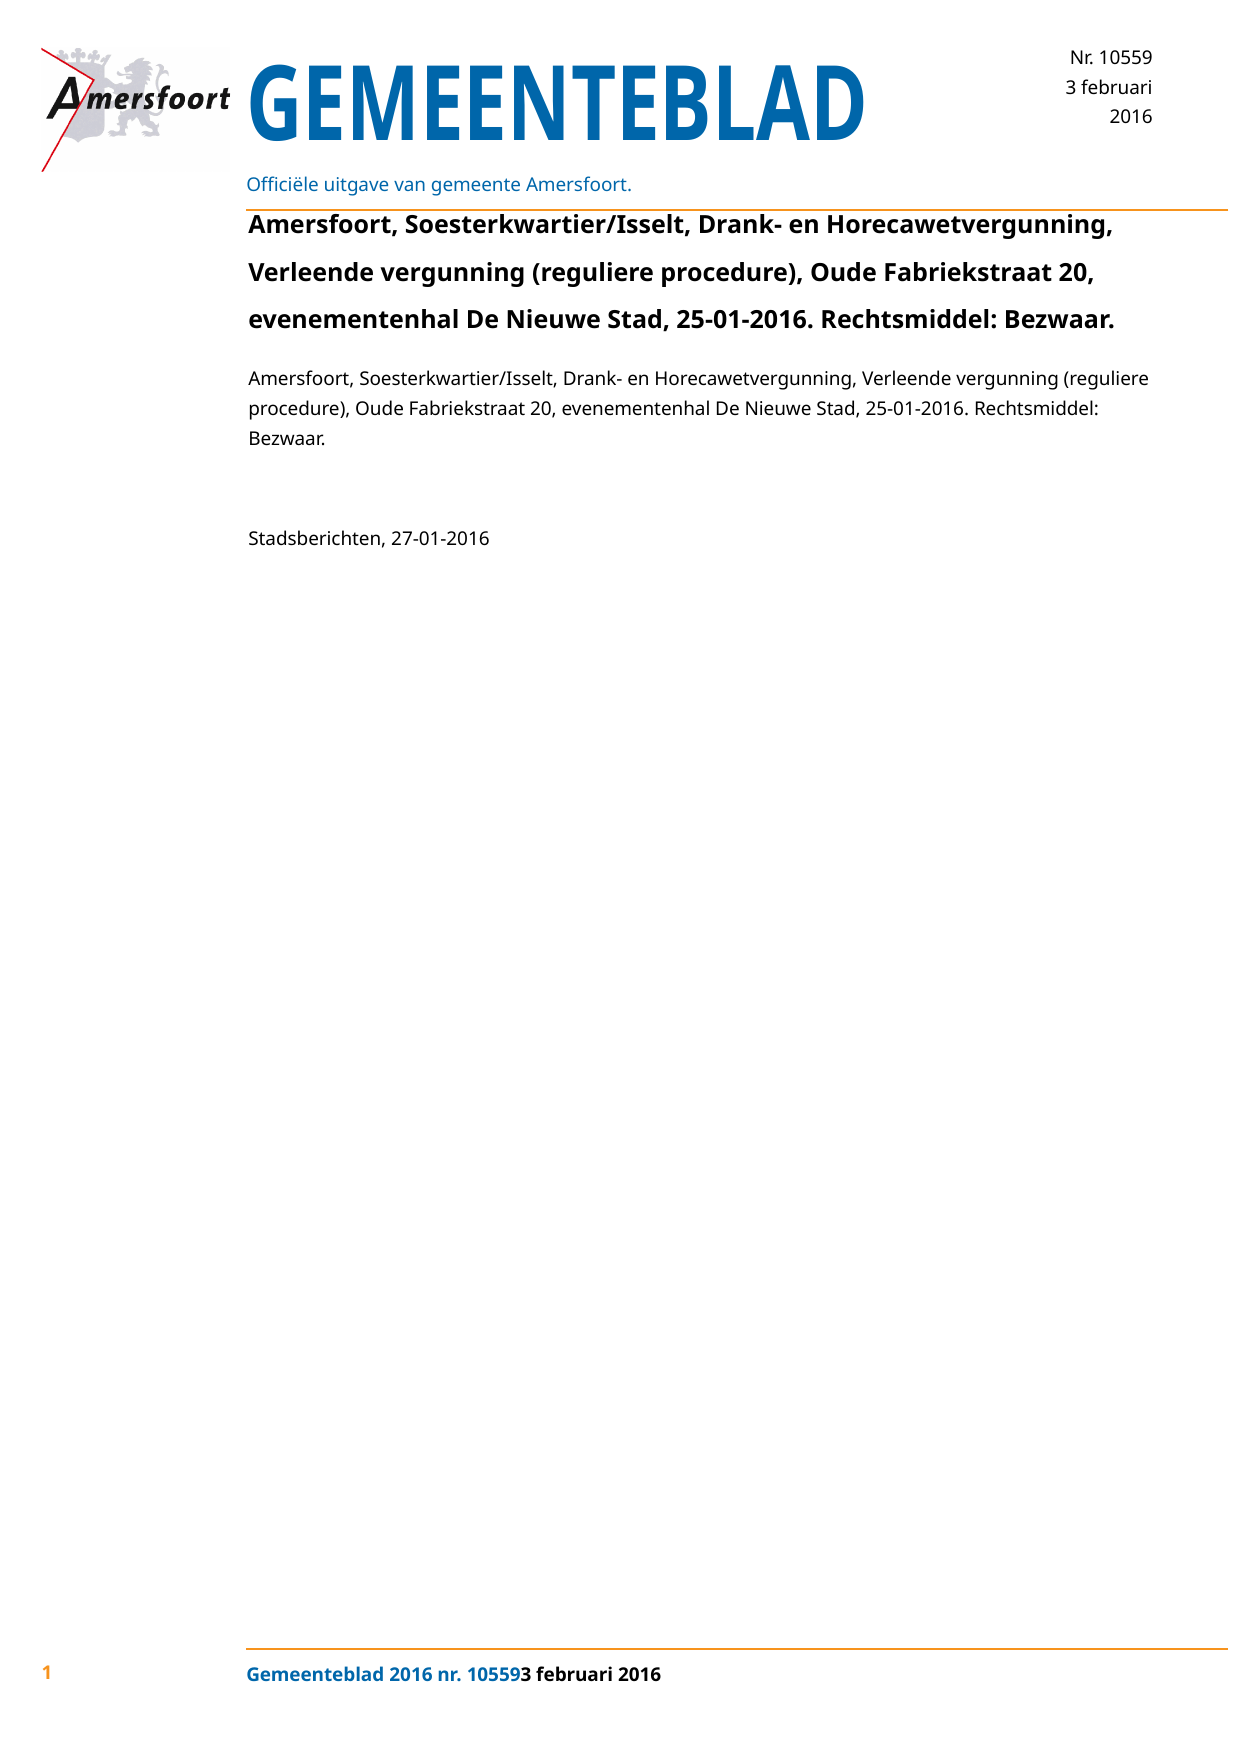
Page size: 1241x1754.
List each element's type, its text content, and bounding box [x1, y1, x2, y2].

text Amersfoort, Soesterkwartier/Isselt, Drank- en Horecawetvergunning, Verleende vergunning (reguliere procedure), Oude Fabriekstraat 20, evenementenhal De Nieuwe Stad, 25-01-2016. Rechtsmiddel: Bezwaar. [248, 366, 1152, 450]
text Stadsberichten, 27-01-2016 [248, 526, 1152, 551]
text Amersfoort, Soesterkwartier/Isselt, Drank- en Horecawetvergunning, Verleende vergunning (reguliere procedure), Oude Fabriekstraat 20, evenementenhal De Nieuwe Stad, 25-01-2016. Rechtsmiddel: Bezwaar. [248, 211, 1152, 336]
picture [41, 47, 231, 172]
